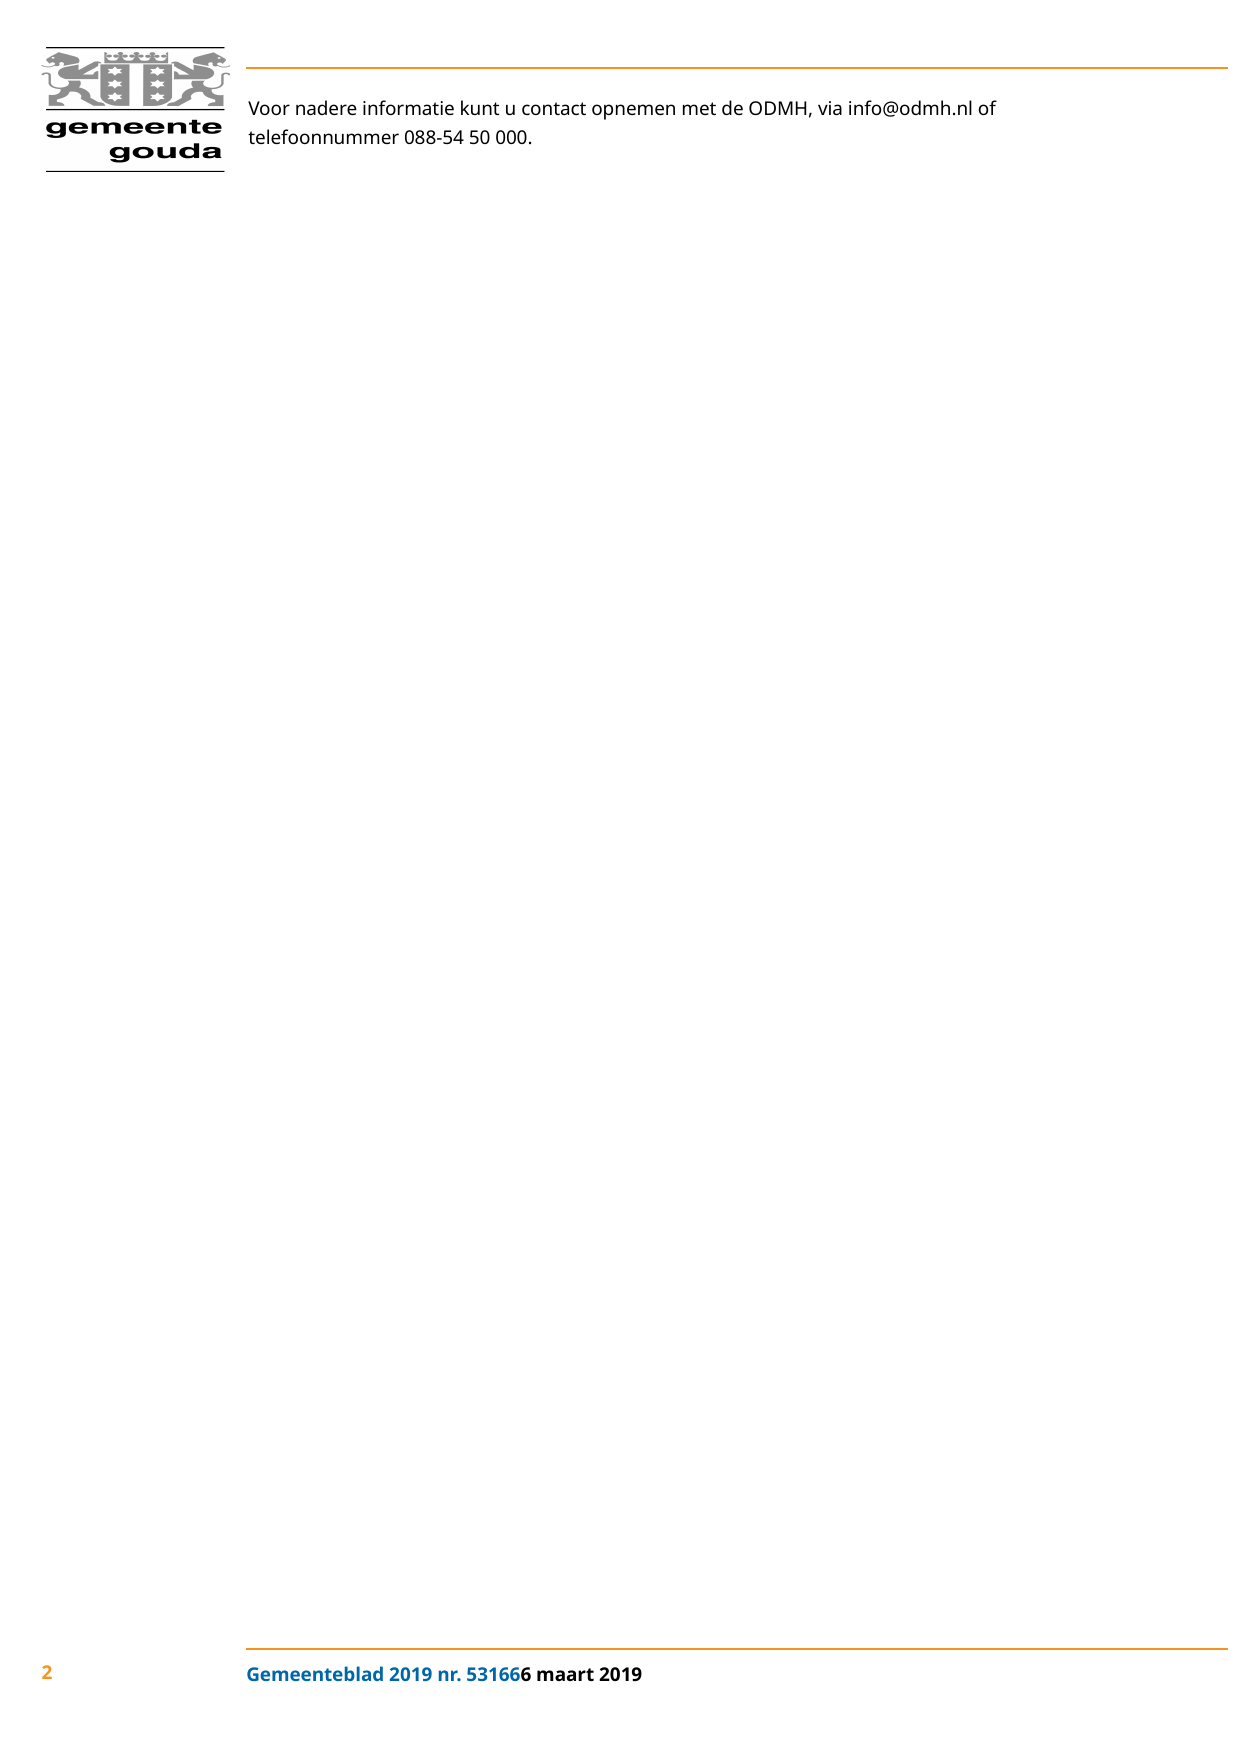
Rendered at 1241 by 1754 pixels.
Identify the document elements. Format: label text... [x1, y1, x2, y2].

text Voor nadere informatie kunt u contact opnemen met de ODMH, via info@odmh.nl of telefoonnummer 088-54 50 000. [248, 95, 1152, 150]
picture [41, 47, 231, 172]
